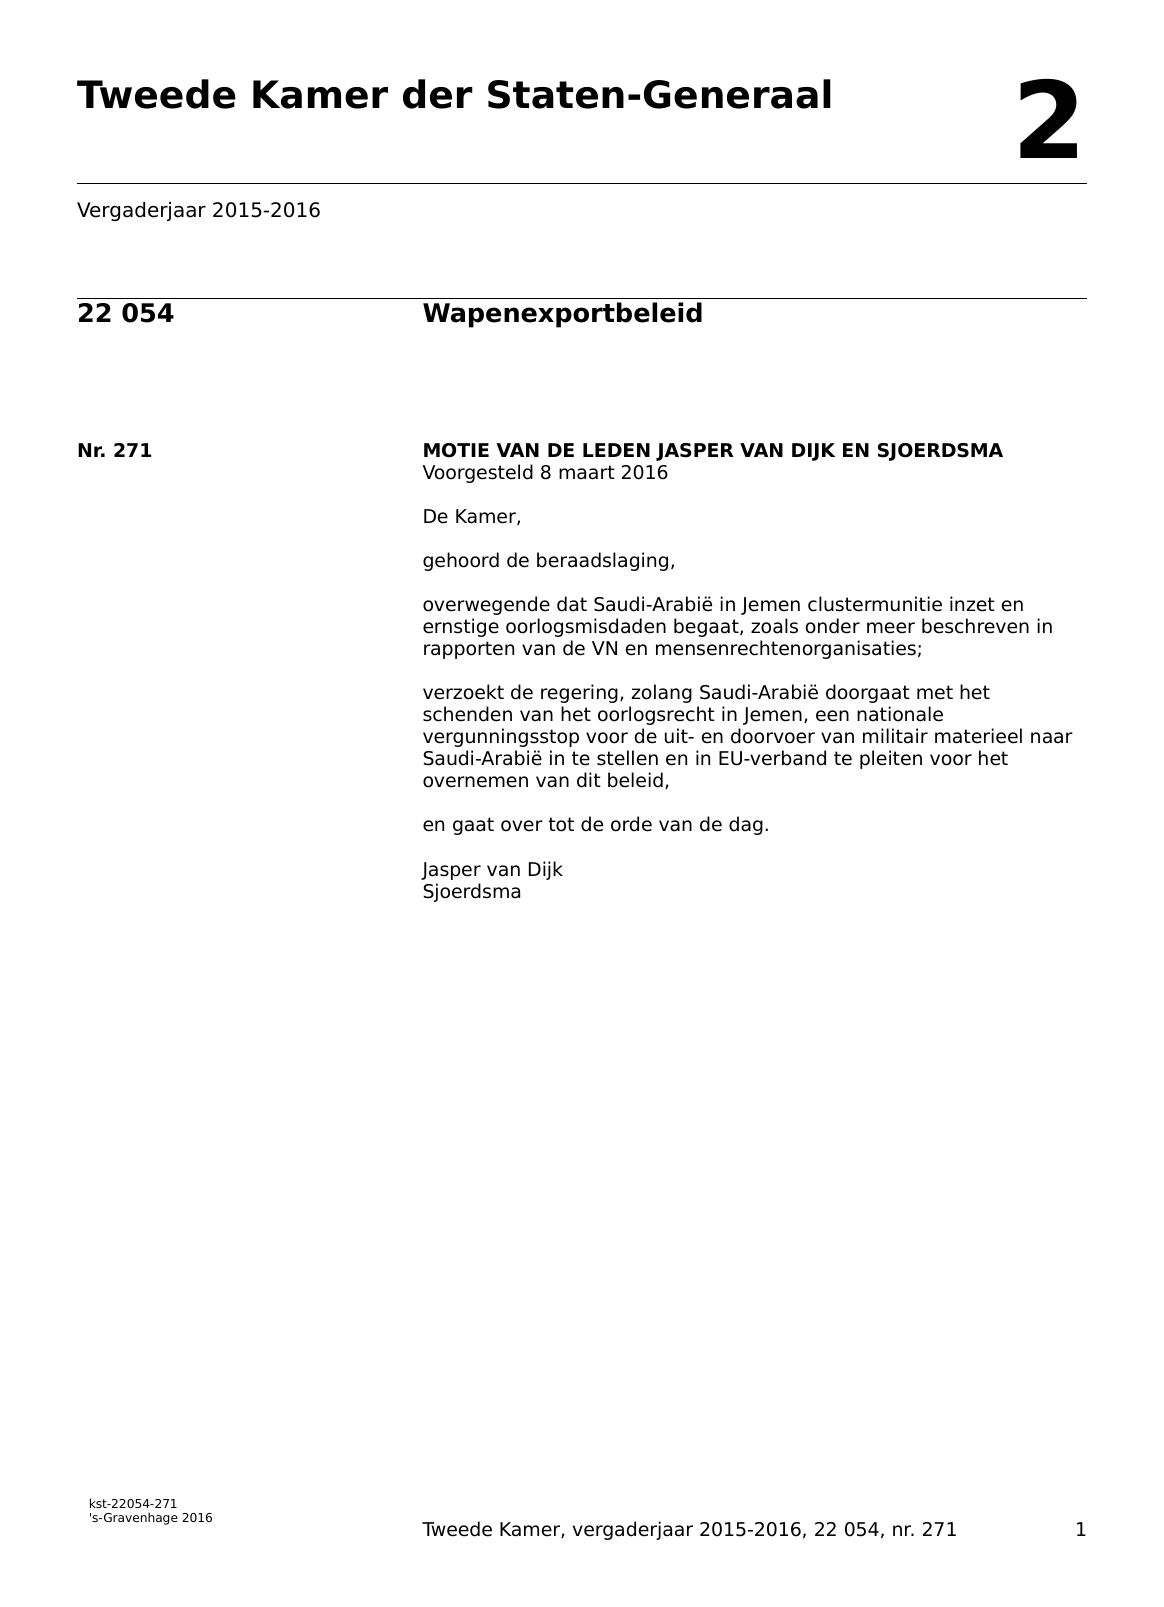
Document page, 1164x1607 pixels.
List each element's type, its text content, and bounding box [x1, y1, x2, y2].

text verzoekt de regering, zolang Saudi-Arabië doorgaat met het schenden van het oorlogsrecht in Jemen, een nationale vergunningsstop voor de uit- en doorvoer van militair materieel naar Saudi-Arabië in te stellen en in EU-verband te pleiten voor het overnemen van dit beleid, [422, 682, 1087, 792]
text overwegende dat Saudi-Arabië in Jemen clustermunitie inzet en ernstige oorlogsmisdaden begaat, zoals onder meer beschreven in rapporten van de VN en mensenrechtenorganisaties; [422, 594, 1087, 660]
table_header 2 [886, 59, 1087, 183]
text Sjoerdsma [422, 881, 1087, 902]
subtitle Nr. 271 MOTIE VAN DE LEDEN JASPER VAN DIJK EN SJOERDSMA [77, 440, 1087, 462]
text Voorgesteld 8 maart 2016 [422, 462, 1087, 484]
text en gaat over tot de orde van de dag. [422, 814, 1087, 836]
text Jasper van Dijk [422, 858, 1087, 881]
table_cell Vergaderjaar 2015-2016 [77, 184, 1087, 298]
subtitle 22 054 Wapenexportbeleid [77, 299, 1087, 329]
text gehoord de beraadslaging, [422, 550, 1087, 572]
text 's-Gravenhage 2016 [88, 1511, 323, 1525]
table_header Tweede Kamer der Staten-Generaal [77, 59, 886, 183]
text kst-22054-271 [88, 1497, 323, 1511]
text De Kamer, [422, 506, 1087, 528]
